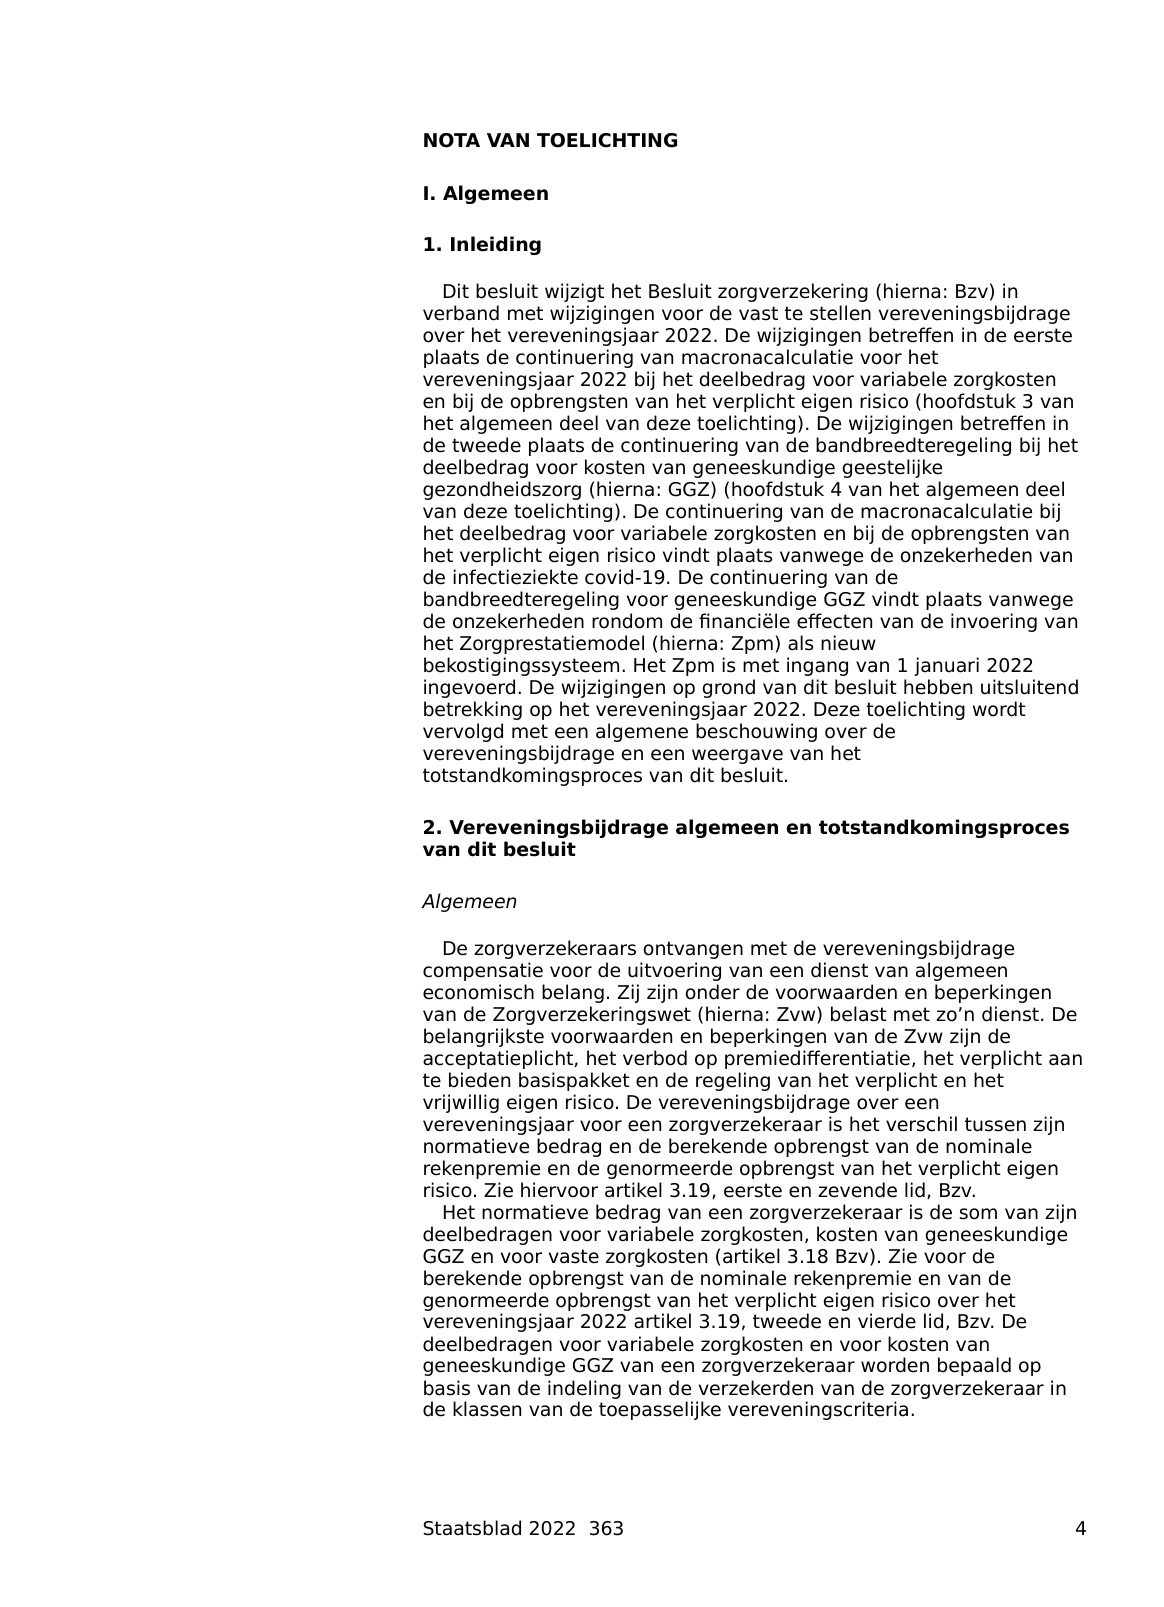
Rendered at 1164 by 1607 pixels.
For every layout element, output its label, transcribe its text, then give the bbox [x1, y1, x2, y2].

text Het normatieve bedrag van een zorgverzekeraar is de som van zijn deelbedragen voor variabele zorgkosten, kosten van geneeskundige GGZ en voor vaste zorgkosten (artikel 3.18 Bzv). Zie voor de berekende opbrengst van de nominale rekenpremie en van de genormeerde opbrengst van het verplicht eigen risico over het vereveningsjaar 2022 artikel 3.19, tweede en vierde lid, Bzv. De deelbedragen voor variabele zorgkosten en voor kosten van geneeskundige GGZ van een zorgverzekeraar worden bepaald op basis van de indeling van de verzekerden van de zorgverzekeraar in de klassen van de toepasselijke vereveningscriteria. [422, 1202, 1087, 1421]
subtitle Algemeen [422, 891, 1087, 913]
subtitle NOTA VAN TOELICHTING [422, 130, 1087, 152]
text Dit besluit wijzigt het Besluit zorgverzekering (hierna: Bzv) in verband met wijzigingen voor de vast te stellen vereveningsbijdrage over het vereveningsjaar 2022. De wijzigingen betreffen in de eerste plaats de continuering van macronacalculatie voor het vereveningsjaar 2022 bij het deelbedrag voor variabele zorgkosten en bij de opbrengsten van het verplicht eigen risico (hoofdstuk 3 van het algemeen deel van deze toelichting). De wijzigingen betreffen in de tweede plaats de continuering van de bandbreedteregeling bij het deelbedrag voor kosten van geneeskundige geestelijke gezondheidszorg (hierna: GGZ) (hoofdstuk 4 van het algemeen deel van deze toelichting). De continuering van de macronacalculatie bij het deelbedrag voor variabele zorgkosten en bij de opbrengsten van het verplicht eigen risico vindt plaats vanwege de onzekerheden van de infectieziekte covid-19. De continuering van de bandbreedteregeling voor geneeskundige GGZ vindt plaats vanwege de onzekerheden rondom de financiële effecten van de invoering van het Zorgprestatiemodel (hierna: Zpm) als nieuw bekostigingssysteem. Het Zpm is met ingang van 1 januari 2022 ingevoerd. De wijzigingen op grond van dit besluit hebben uitsluitend betrekking op het vereveningsjaar 2022. Deze toelichting wordt vervolgd met een algemene beschouwing over de vereveningsbijdrage en een weergave van het totstandkomingsproces van dit besluit. [422, 281, 1087, 787]
text De zorgverzekeraars ontvangen met de vereveningsbijdrage compensatie voor de uitvoering van een dienst van algemeen economisch belang. Zij zijn onder de voorwaarden en beperkingen van de Zorgverzekeringswet (hierna: Zvw) belast met zo’n dienst. De belangrijkste voorwaarden en beperkingen van de Zvw zijn de acceptatieplicht, het verbod op premiedifferentiatie, het verplicht aan te bieden basispakket en de regeling van het verplicht en het vrijwillig eigen risico. De vereveningsbijdrage over een vereveningsjaar voor een zorgverzekeraar is het verschil tussen zijn normatieve bedrag en de berekende opbrengst van de nominale rekenpremie en de genormeerde opbrengst van het verplicht eigen risico. Zie hiervoor artikel 3.19, eerste en zevende lid, Bzv. [422, 938, 1087, 1202]
subtitle I. Algemeen [422, 182, 1087, 204]
subtitle 2. Vereveningsbijdrage algemeen en totstandkomingsproces van dit besluit [422, 817, 1087, 861]
subtitle 1. Inleiding [422, 234, 1087, 256]
